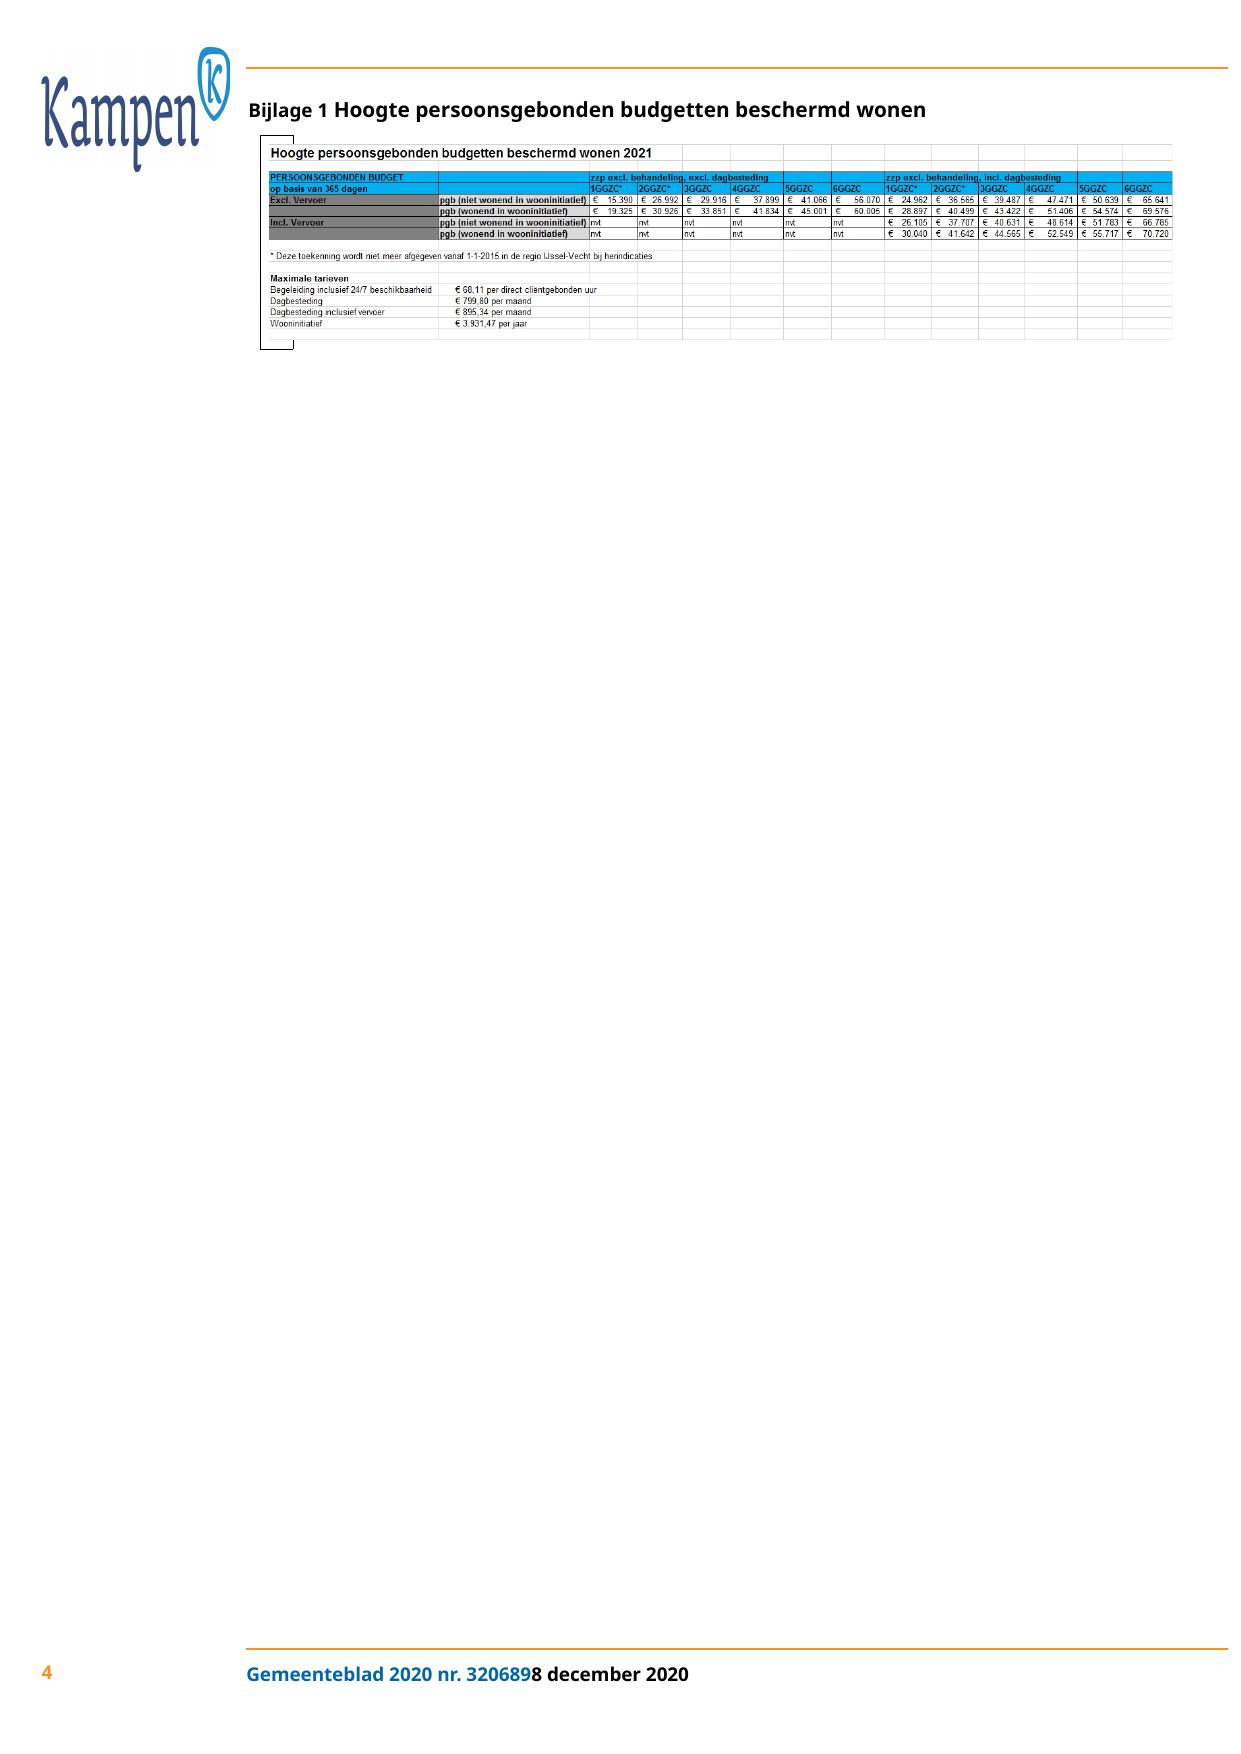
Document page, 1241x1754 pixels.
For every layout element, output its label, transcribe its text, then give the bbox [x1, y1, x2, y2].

picture [632, 175, 654, 180]
picture [660, 176, 670, 180]
picture [41, 47, 231, 172]
picture [268, 144, 1173, 340]
picture [927, 175, 979, 183]
text Bijlage 1 Hoogte persoonsgebonden budgetten beschermd wonen [248, 95, 1152, 123]
picture [1036, 176, 1050, 180]
picture [752, 176, 767, 183]
picture [310, 187, 322, 191]
picture [1017, 177, 1030, 183]
